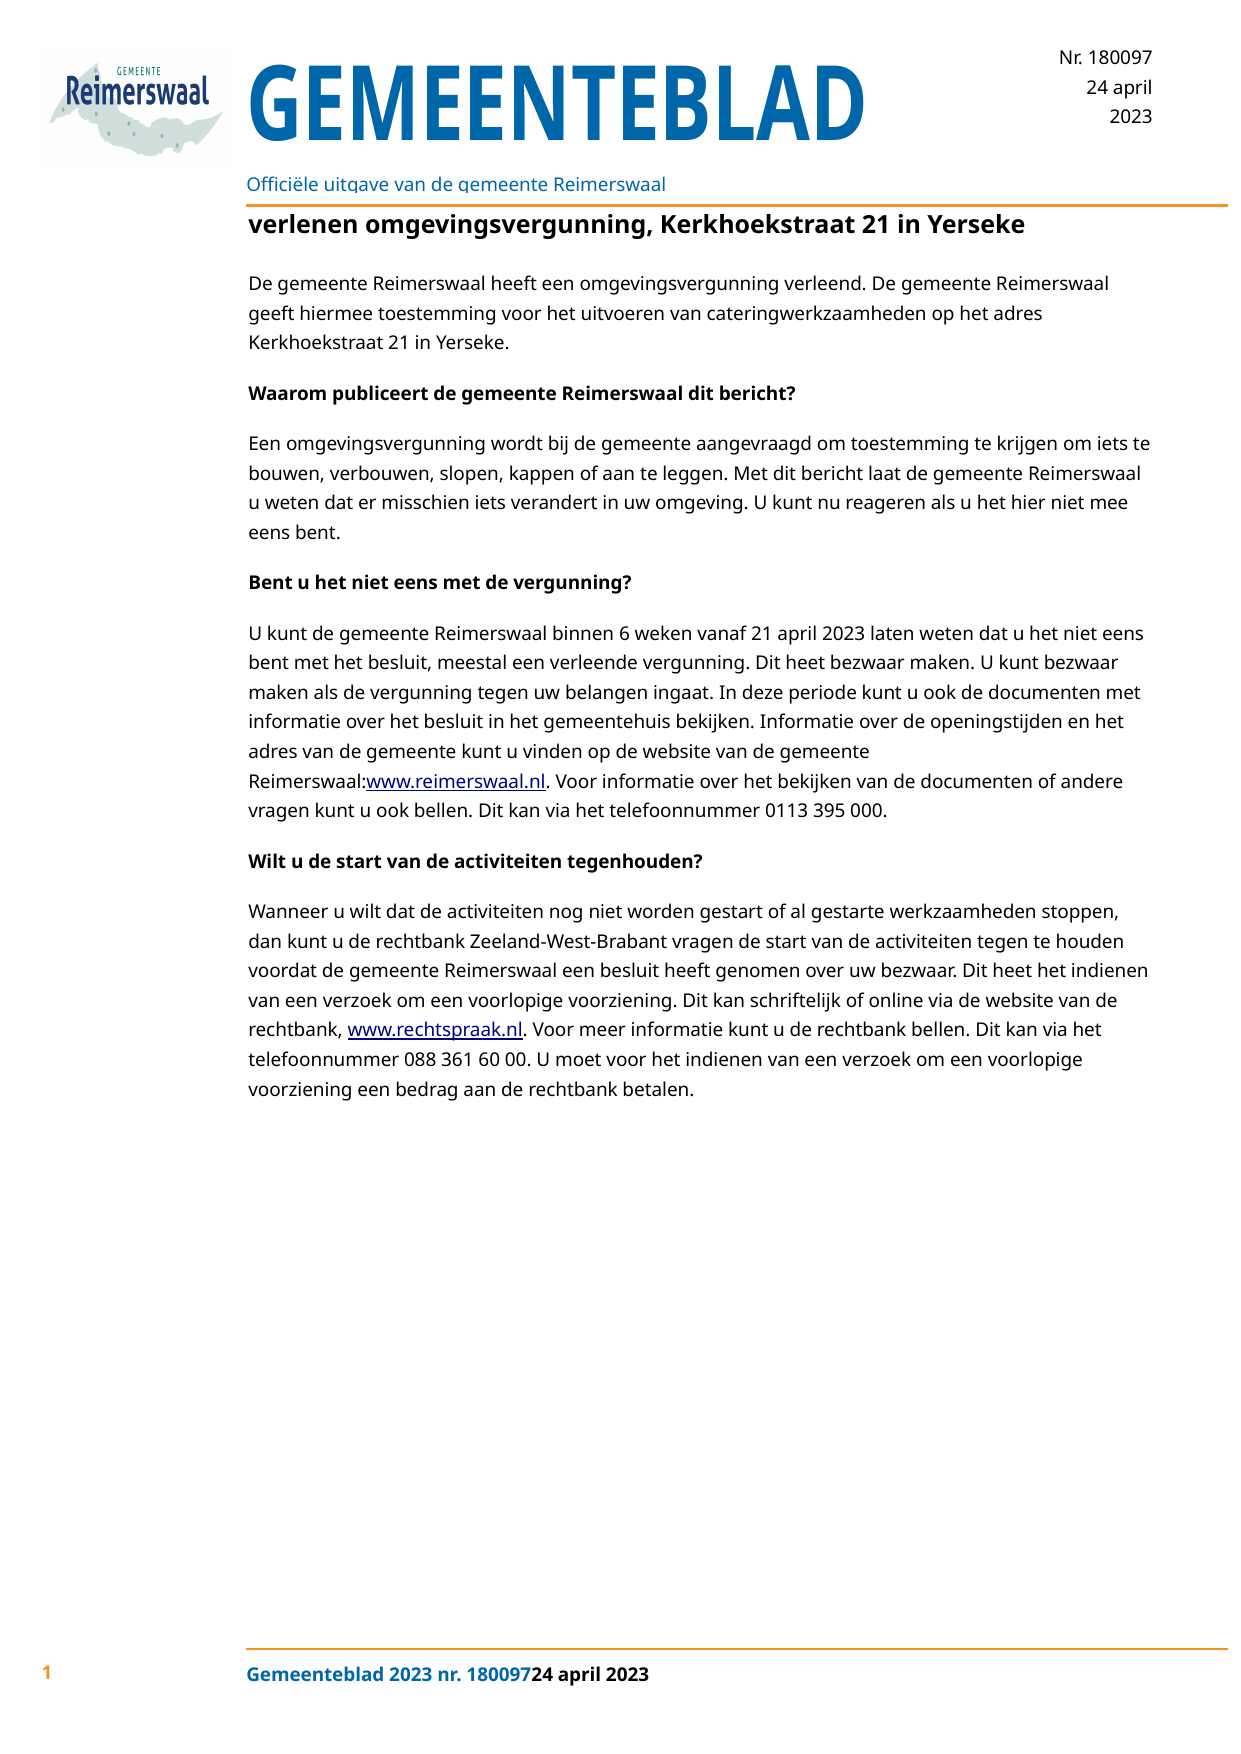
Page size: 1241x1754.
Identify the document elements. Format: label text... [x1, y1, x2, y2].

text Een omgevingsvergunning wordt bij de gemeente aangevraagd om toestemming te krijgen om iets te bouwen, verbouwen, slopen, kappen of aan te leggen. Met dit bericht laat de gemeente Reimerswaal u weten dat er misschien iets verandert in uw omgeving. U kunt nu reageren als u het hier niet mee eens bent. [248, 430, 1152, 545]
picture [41, 47, 231, 172]
text Wilt u de start van de activiteiten tegenhouden? [248, 848, 1152, 873]
text Waarom publiceert de gemeente Reimerswaal dit bericht? [248, 380, 1152, 406]
text Wanneer u wilt dat de activiteiten nog niet worden gestart of al gestarte werkzaamheden stoppen, dan kunt u de rechtbank Zeeland-West-Brabant vragen de start van de activiteiten tegen te houden voordat de gemeente Reimerswaal een besluit heeft genomen over uw bezwaar. Dit heet het indienen van een verzoek om een voorlopige voorziening. Dit kan schriftelijk of online via de website van de rechtbank, www.rechtspraak.nl. Voor meer informatie kunt u de rechtbank bellen. Dit kan via het telefoonnummer 088 361 60 00. U moet voor het indienen van een verzoek om een voorlopige voorziening een bedrag aan de rechtbank betalen. [248, 898, 1152, 1101]
text Bent u het niet eens met de vergunning? [248, 569, 1152, 595]
text U kunt de gemeente Reimerswaal binnen 6 weken vanaf 21 april 2023 laten weten dat u het niet eens bent met het besluit, meestal een verleende vergunning. Dit heet bezwaar maken. U kunt bezwaar maken als de vergunning tegen uw belangen ingaat. In deze periode kunt u ook de documenten met informatie over het besluit in het gemeentehuis bekijken. Informatie over de openingstijden en het adres van de gemeente kunt u vinden op de website van de gemeente Reimerswaal:www.reimerswaal.nl. Voor informatie over het bekijken van de documenten of andere vragen kunt u ook bellen. Dit kan via het telefoonnummer 0113 395 000. [248, 620, 1152, 823]
text verlenen omgevingsvergunning, Kerkhoekstraat 21 in Yerseke [248, 207, 1152, 241]
text De gemeente Reimerswaal heeft een omgevingsvergunning verleend. De gemeente Reimerswaal geeft hiermee toestemming voor het uitvoeren van cateringwerkzaamheden op het adres Kerkhoekstraat 21 in Yerseke. [248, 270, 1152, 355]
